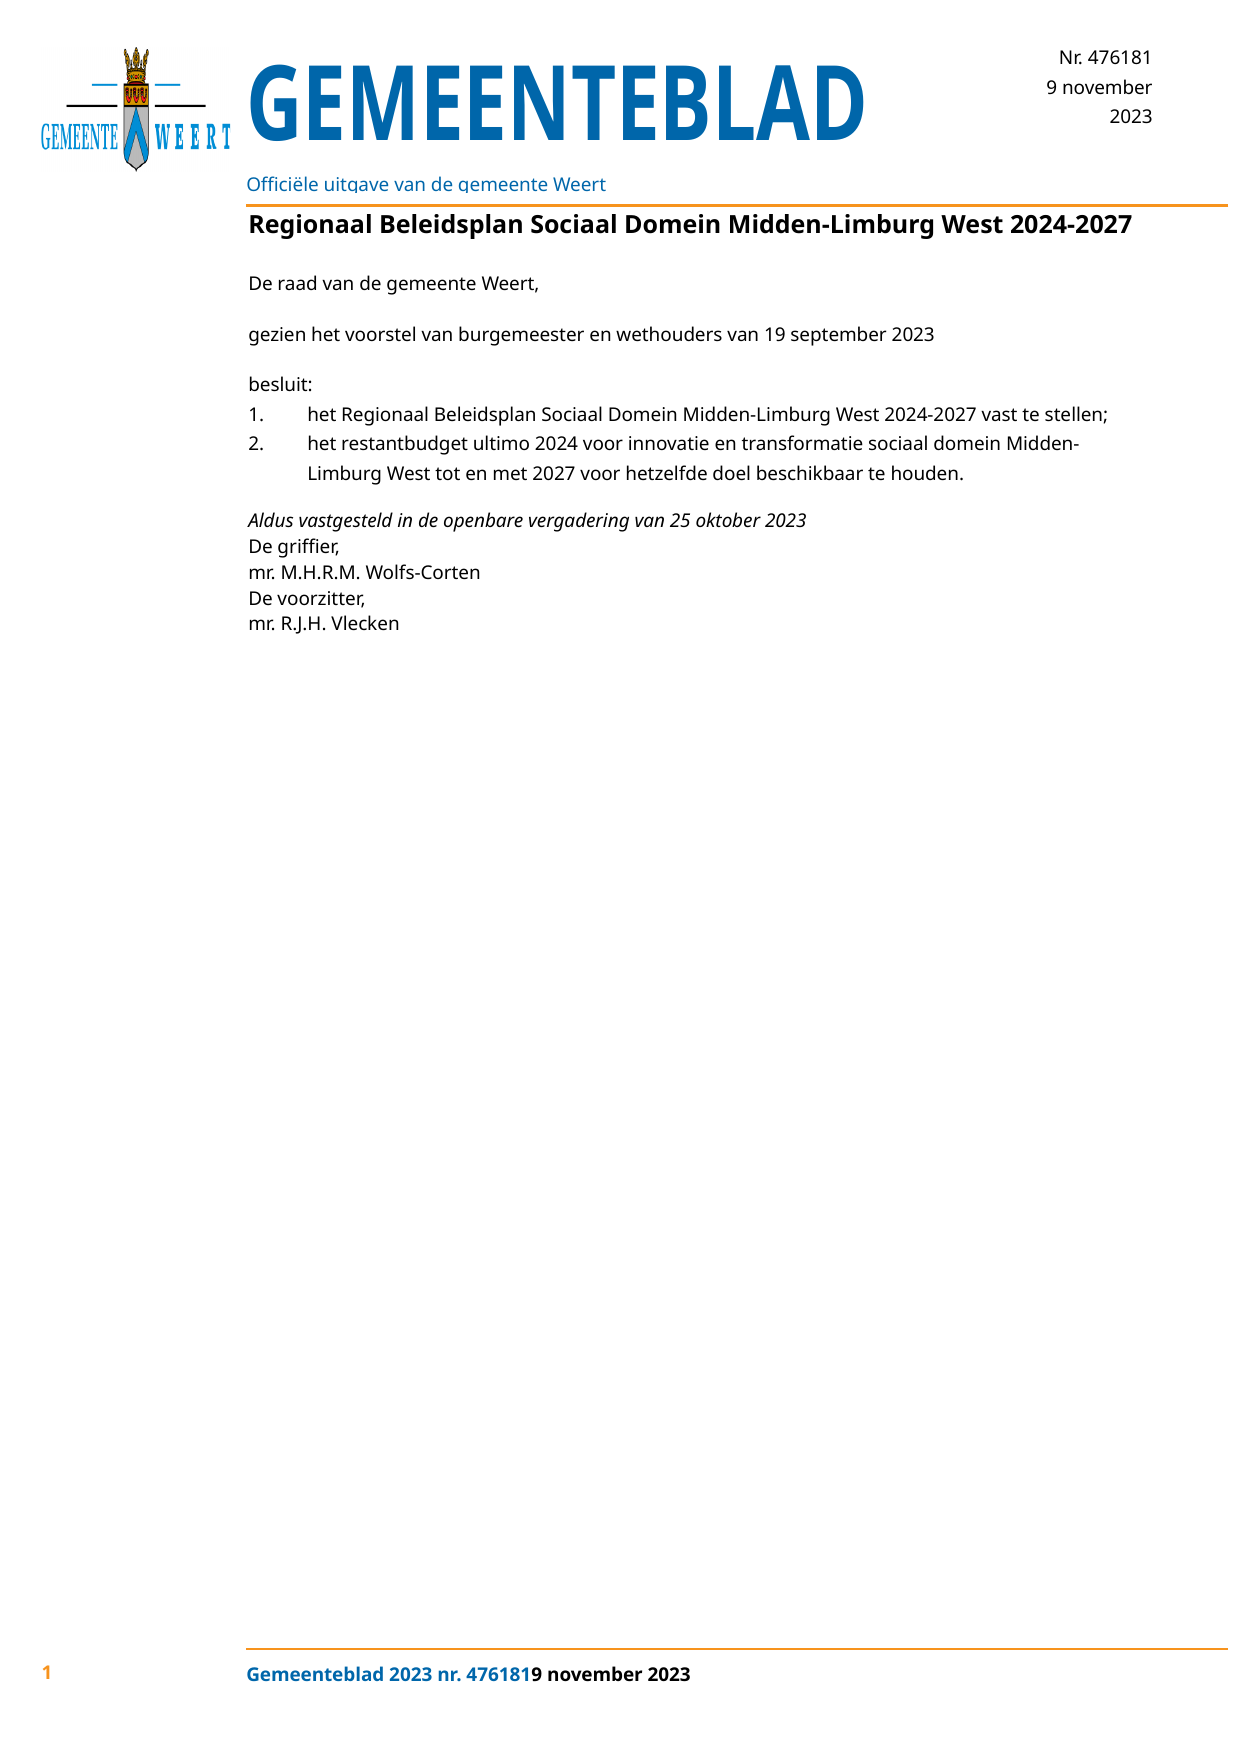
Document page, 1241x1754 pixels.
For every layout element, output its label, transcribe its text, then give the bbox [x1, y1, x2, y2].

text De voorzitter, [248, 585, 1152, 611]
list het Regionaal Beleidsplan Sociaal Domein Midden-Limburg West 2024-2027 vast te stellen; [248, 401, 1152, 426]
text De raad van de gemeente Weert, [248, 270, 1152, 296]
text gezien het voorstel van burgemeester en wethouders van 19 september 2023 [248, 321, 1152, 346]
list het restantbudget ultimo 2024 voor innovatie en transformatie sociaal domein Midden-Limburg West tot en met 2027 voor hetzelfde doel beschikbaar te houden. [248, 430, 1152, 486]
text Aldus vastgesteld in de openbare vergadering van 25 oktober 2023 [248, 508, 1152, 533]
text Regionaal Beleidsplan Sociaal Domein Midden-Limburg West 2024-2027 [248, 207, 1152, 241]
text besluit: [248, 371, 1152, 397]
text mr. R.J.H. Vlecken [248, 611, 1152, 636]
text De griffier, [248, 533, 1152, 559]
text mr. M.H.R.M. Wolfs-Corten [248, 559, 1152, 585]
picture [41, 47, 231, 172]
